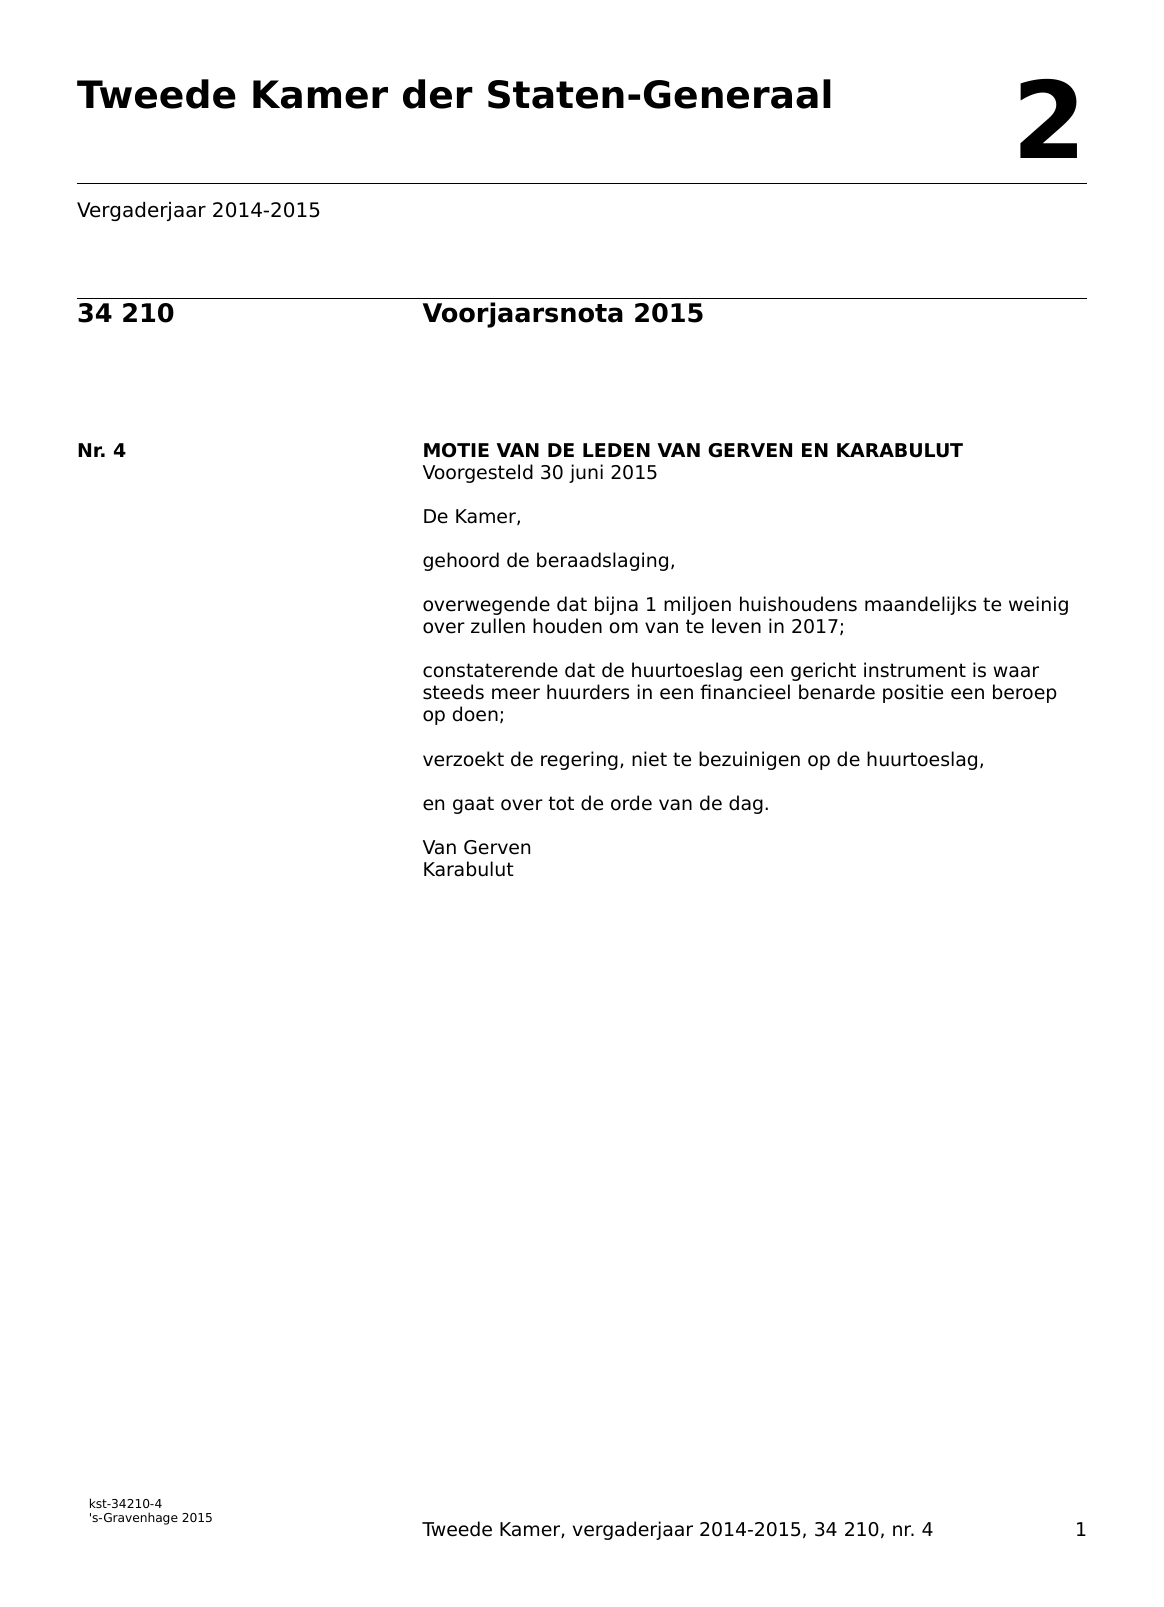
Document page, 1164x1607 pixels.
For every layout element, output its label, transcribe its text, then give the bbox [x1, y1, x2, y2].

text Voorgesteld 30 juni 2015 [422, 462, 1087, 484]
table_header Tweede Kamer der Staten-Generaal [77, 59, 886, 183]
text overwegende dat bijna 1 miljoen huishoudens maandelijks te weinig over zullen houden om van te leven in 2017; [422, 594, 1087, 638]
subtitle 34 210 Voorjaarsnota 2015 [77, 299, 1087, 329]
table_header 2 [886, 59, 1087, 183]
text De Kamer, [422, 506, 1087, 528]
text en gaat over tot de orde van de dag. [422, 793, 1087, 814]
text kst-34210-4 [88, 1497, 323, 1511]
table_cell Vergaderjaar 2014-2015 [77, 184, 1087, 298]
subtitle Nr. 4 MOTIE VAN DE LEDEN VAN GERVEN EN KARABULUT [77, 440, 1087, 462]
text Karabulut [422, 859, 1087, 881]
text gehoord de beraadslaging, [422, 550, 1087, 572]
text verzoekt de regering, niet te bezuinigen op de huurtoeslag, [422, 748, 1087, 770]
text constaterende dat de huurtoeslag een gericht instrument is waar steeds meer huurders in een financieel benarde positie een beroep op doen; [422, 660, 1087, 726]
text Van Gerven [422, 837, 1087, 859]
text 's-Gravenhage 2015 [88, 1511, 323, 1525]
